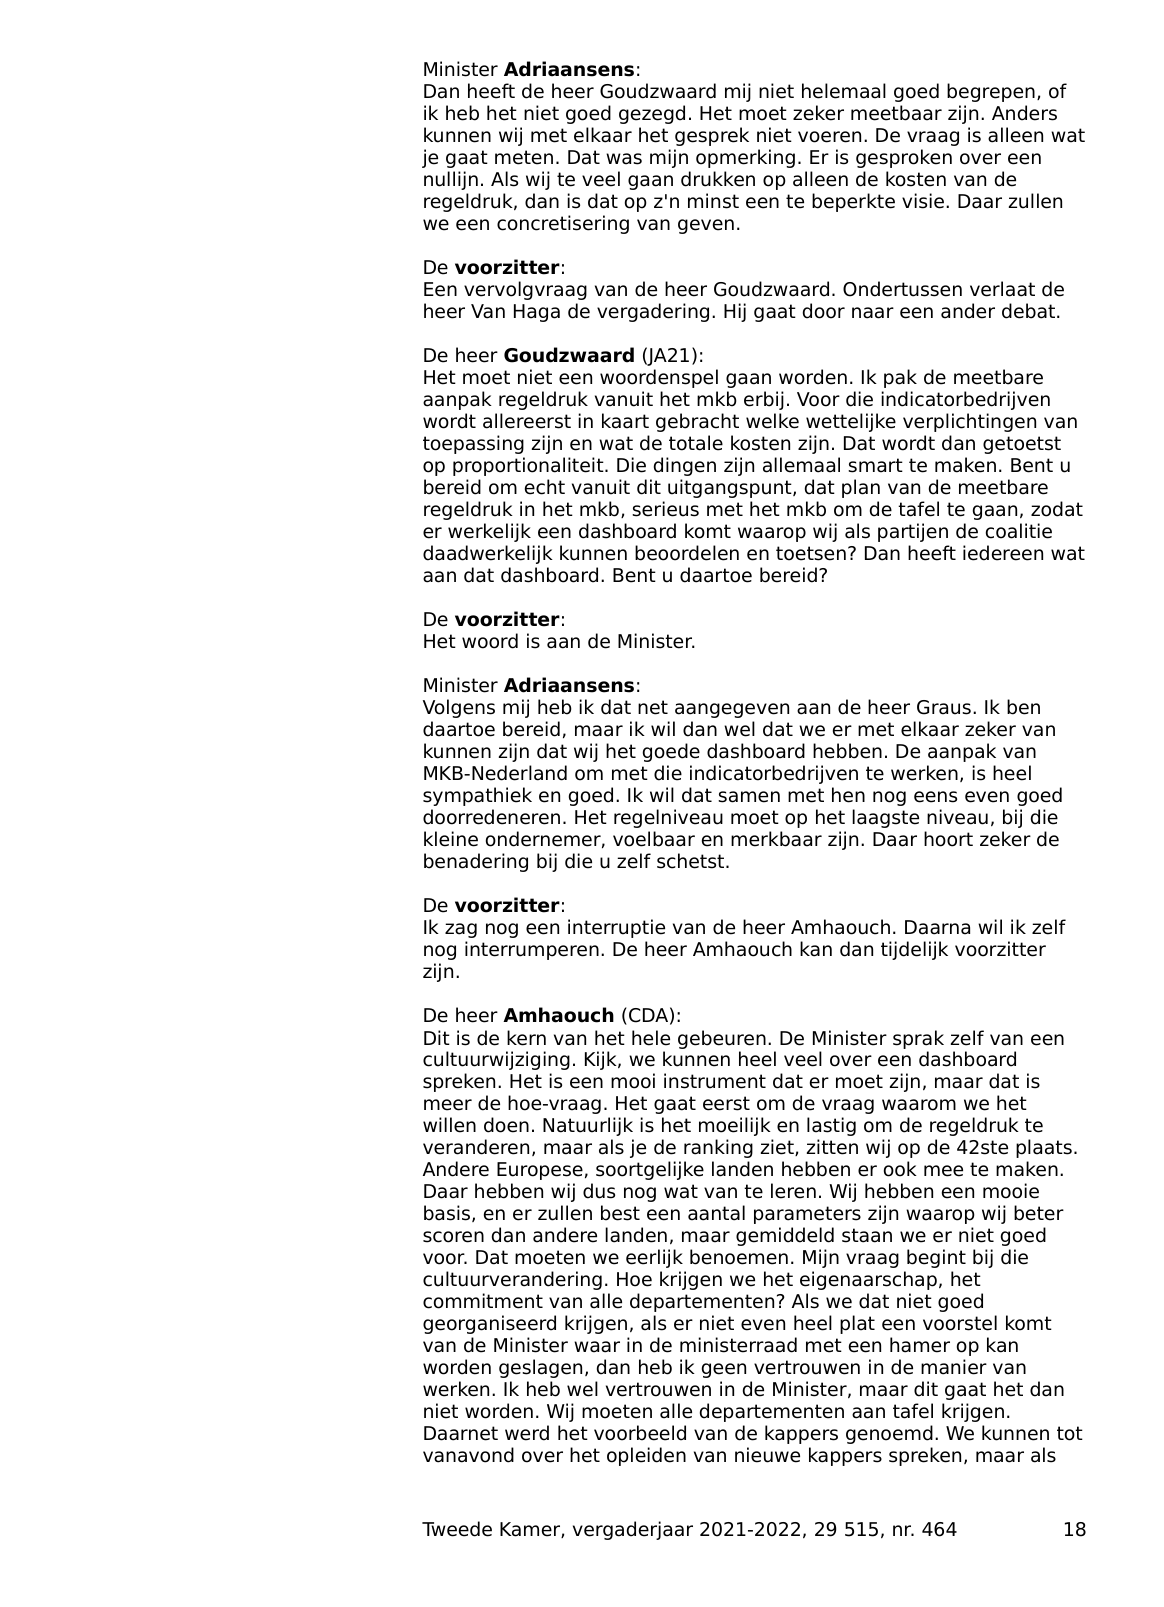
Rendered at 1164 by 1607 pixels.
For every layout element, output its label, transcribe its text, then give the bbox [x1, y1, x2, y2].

text Het moet niet een woordenspel gaan worden. Ik pak de meetbare aanpak regeldruk vanuit het mkb erbij. Voor die indicatorbedrijven wordt allereerst in kaart gebracht welke wettelijke verplichtingen van toepassing zijn en wat de totale kosten zijn. Dat wordt dan getoetst op proportionaliteit. Die dingen zijn allemaal smart te maken. Bent u bereid om echt vanuit dit uitgangspunt, dat plan van de meetbare regeldruk in het mkb, serieus met het mkb om de tafel te gaan, zodat er werkelijk een dashboard komt waarop wij als partijen de coalitie daadwerkelijk kunnen beoordelen en toetsen? Dan heeft iedereen wat aan dat dashboard. Bent u daartoe bereid? [422, 367, 1087, 587]
text De heer Amhaouch (CDA): [422, 1005, 1087, 1027]
text Ik zag nog een interruptie van de heer Amhaouch. Daarna wil ik zelf nog interrumperen. De heer Amhaouch kan dan tijdelijk voorzitter zijn. [422, 917, 1087, 983]
text Volgens mij heb ik dat net aangegeven aan de heer Graus. Ik ben daartoe bereid, maar ik wil dan wel dat we er met elkaar zeker van kunnen zijn dat wij het goede dashboard hebben. De aanpak van MKB-Nederland om met die indicatorbedrijven te werken, is heel sympathiek en goed. Ik wil dat samen met hen nog eens even goed doorredeneren. Het regelniveau moet op het laagste niveau, bij die kleine ondernemer, voelbaar en merkbaar zijn. Daar hoort zeker de benadering bij die u zelf schetst. [422, 697, 1087, 873]
text De voorzitter: [422, 895, 1087, 917]
text Dan heeft de heer Goudzwaard mij niet helemaal goed begrepen, of ik heb het niet goed gezegd. Het moet zeker meetbaar zijn. Anders kunnen wij met elkaar het gesprek niet voeren. De vraag is alleen wat je gaat meten. Dat was mijn opmerking. Er is gesproken over een nullijn. Als wij te veel gaan drukken op alleen de kosten van de regeldruk, dan is dat op z'n minst een te beperkte visie. Daar zullen we een concretisering van geven. [422, 81, 1087, 235]
text De voorzitter: [422, 257, 1087, 279]
text Het woord is aan de Minister. [422, 631, 1087, 653]
text Minister Adriaansens: [422, 59, 1087, 81]
text Dit is de kern van het hele gebeuren. De Minister sprak zelf van een cultuurwijziging. Kijk, we kunnen heel veel over een dashboard spreken. Het is een mooi instrument dat er moet zijn, maar dat is meer de hoe-vraag. Het gaat eerst om de vraag waarom we het willen doen. Natuurlijk is het moeilijk en lastig om de regeldruk te veranderen, maar als je de ranking ziet, zitten wij op de 42ste plaats. Andere Europese, soortgelijke landen hebben er ook mee te maken. Daar hebben wij dus nog wat van te leren. Wij hebben een mooie basis, en er zullen best een aantal parameters zijn waarop wij beter scoren dan andere landen, maar gemiddeld staan we er niet goed voor. Dat moeten we eerlijk benoemen. Mijn vraag begint bij die cultuurverandering. Hoe krijgen we het eigenaarschap, het commitment van alle departementen? Als we dat niet goed georganiseerd krijgen, als er niet even heel plat een voorstel komt van de Minister waar in de ministerraad met een hamer op kan worden geslagen, dan heb ik geen vertrouwen in de manier van werken. Ik heb wel vertrouwen in de Minister, maar dit gaat het dan niet worden. Wij moeten alle departementen aan tafel krijgen. Daarnet werd het voorbeeld van de kappers genoemd. We kunnen tot vanavond over het opleiden van nieuwe kappers spreken, maar als [422, 1027, 1087, 1467]
text Een vervolgvraag van de heer Goudzwaard. Ondertussen verlaat de heer Van Haga de vergadering. Hij gaat door naar een ander debat. [422, 279, 1087, 323]
text De heer Goudzwaard (JA21): [422, 345, 1087, 367]
text Minister Adriaansens: [422, 675, 1087, 697]
text De voorzitter: [422, 609, 1087, 631]
